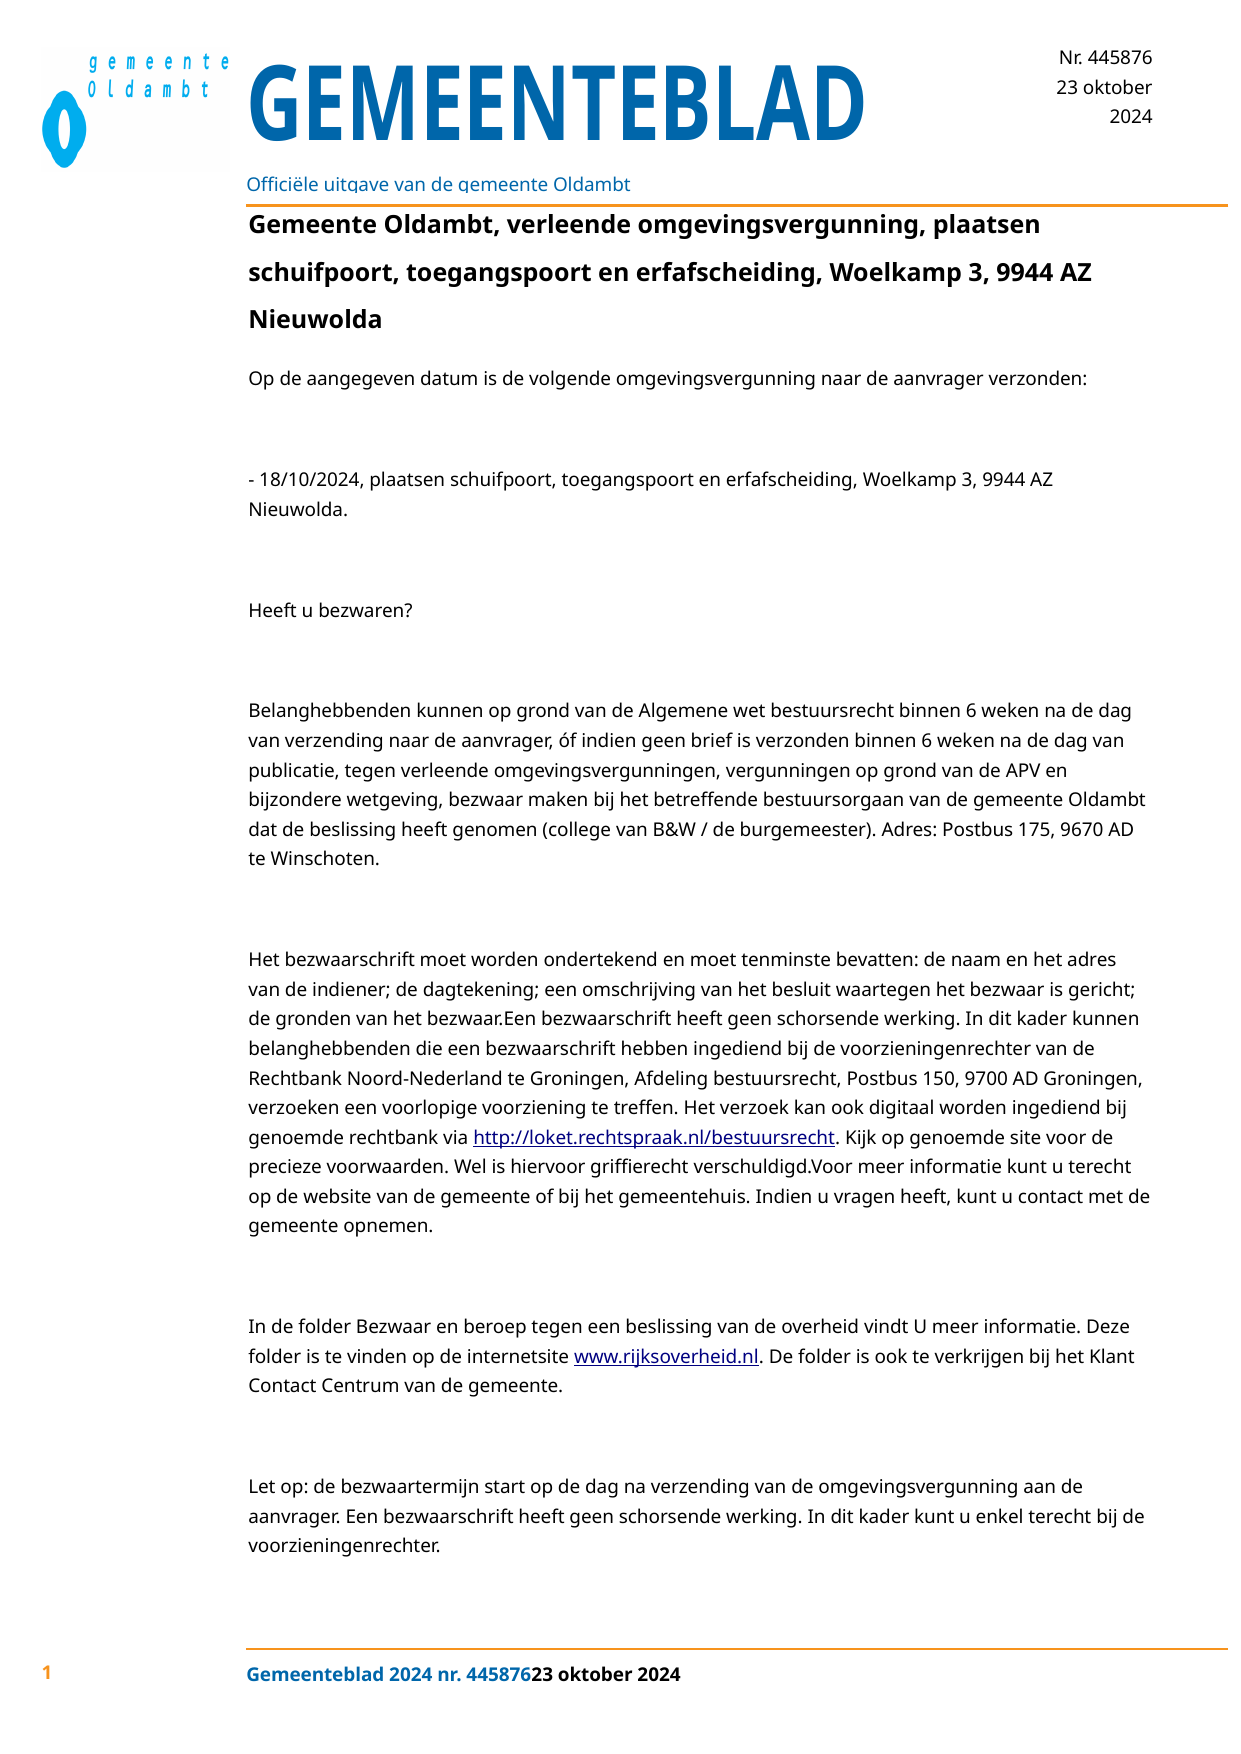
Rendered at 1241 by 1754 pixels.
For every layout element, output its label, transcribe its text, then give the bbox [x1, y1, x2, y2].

text Het bezwaarschrift moet worden ondertekend en moet tenminste bevatten: de naam en het adres van de indiener; de dagtekening; een omschrijving van het besluit waartegen het bezwaar is gericht; de gronden van het bezwaar.Een bezwaarschrift heeft geen schorsende werking. In dit kader kunnen belanghebbenden die een bezwaarschrift hebben ingediend bij de voorzieningenrechter van de Rechtbank Noord-Nederland te Groningen, Afdeling bestuursrecht, Postbus 150, 9700 AD Groningen, verzoeken een voorlopige voorziening te treffen. Het verzoek kan ook digitaal worden ingediend bij genoemde rechtbank via http://loket.rechtspraak.nl/bestuursrecht. Kijk op genoemde site voor de precieze voorwaarden. Wel is hiervoor griffierecht verschuldigd.Voor meer informatie kunt u terecht op de website van de gemeente of bij het gemeentehuis. Indien u vragen heeft, kunt u contact met de gemeente opnemen. [248, 946, 1152, 1238]
text Let op: de bezwaartermijn start op de dag na verzending van de omgevingsvergunning aan de aanvrager. Een bezwaarschrift heeft geen schorsende werking. In dit kader kunt u enkel terecht bij de voorzieningenrechter. [248, 1473, 1152, 1558]
picture [41, 47, 231, 172]
text Heeft u bezwaren? [248, 597, 1152, 622]
text Belanghebbenden kunnen op grond van de Algemene wet bestuursrecht binnen 6 weken na de dag van verzending naar de aanvrager, óf indien geen brief is verzonden binnen 6 weken na de dag van publicatie, tegen verleende omgevingsvergunningen, vergunningen op grond van de APV en bijzondere wetgeving, bezwaar maken bij het betreffende bestuursorgaan van de gemeente Oldambt dat de beslissing heeft genomen (college van B&W / de burgemeester). Adres: Postbus 175, 9670 AD te Winschoten. [248, 698, 1152, 871]
text - 18/10/2024, plaatsen schuifpoort, toegangspoort en erfafscheiding, Woelkamp 3, 9944 AZ Nieuwolda. [248, 466, 1152, 522]
text Op de aangegeven datum is de volgende omgevingsvergunning naar de aanvrager verzonden: [248, 366, 1152, 391]
text In de folder Bezwaar en beroep tegen een beslissing van de overheid vindt U meer informatie. Deze folder is te vinden op de internetsite www.rijksoverheid.nl. De folder is ook te verkrijgen bij het Klant Contact Centrum van de gemeente. [248, 1313, 1152, 1398]
text Gemeente Oldambt, verleende omgevingsvergunning, plaatsen schuifpoort, toegangspoort en erfafscheiding, Woelkamp 3, 9944 AZ Nieuwolda [248, 207, 1152, 336]
